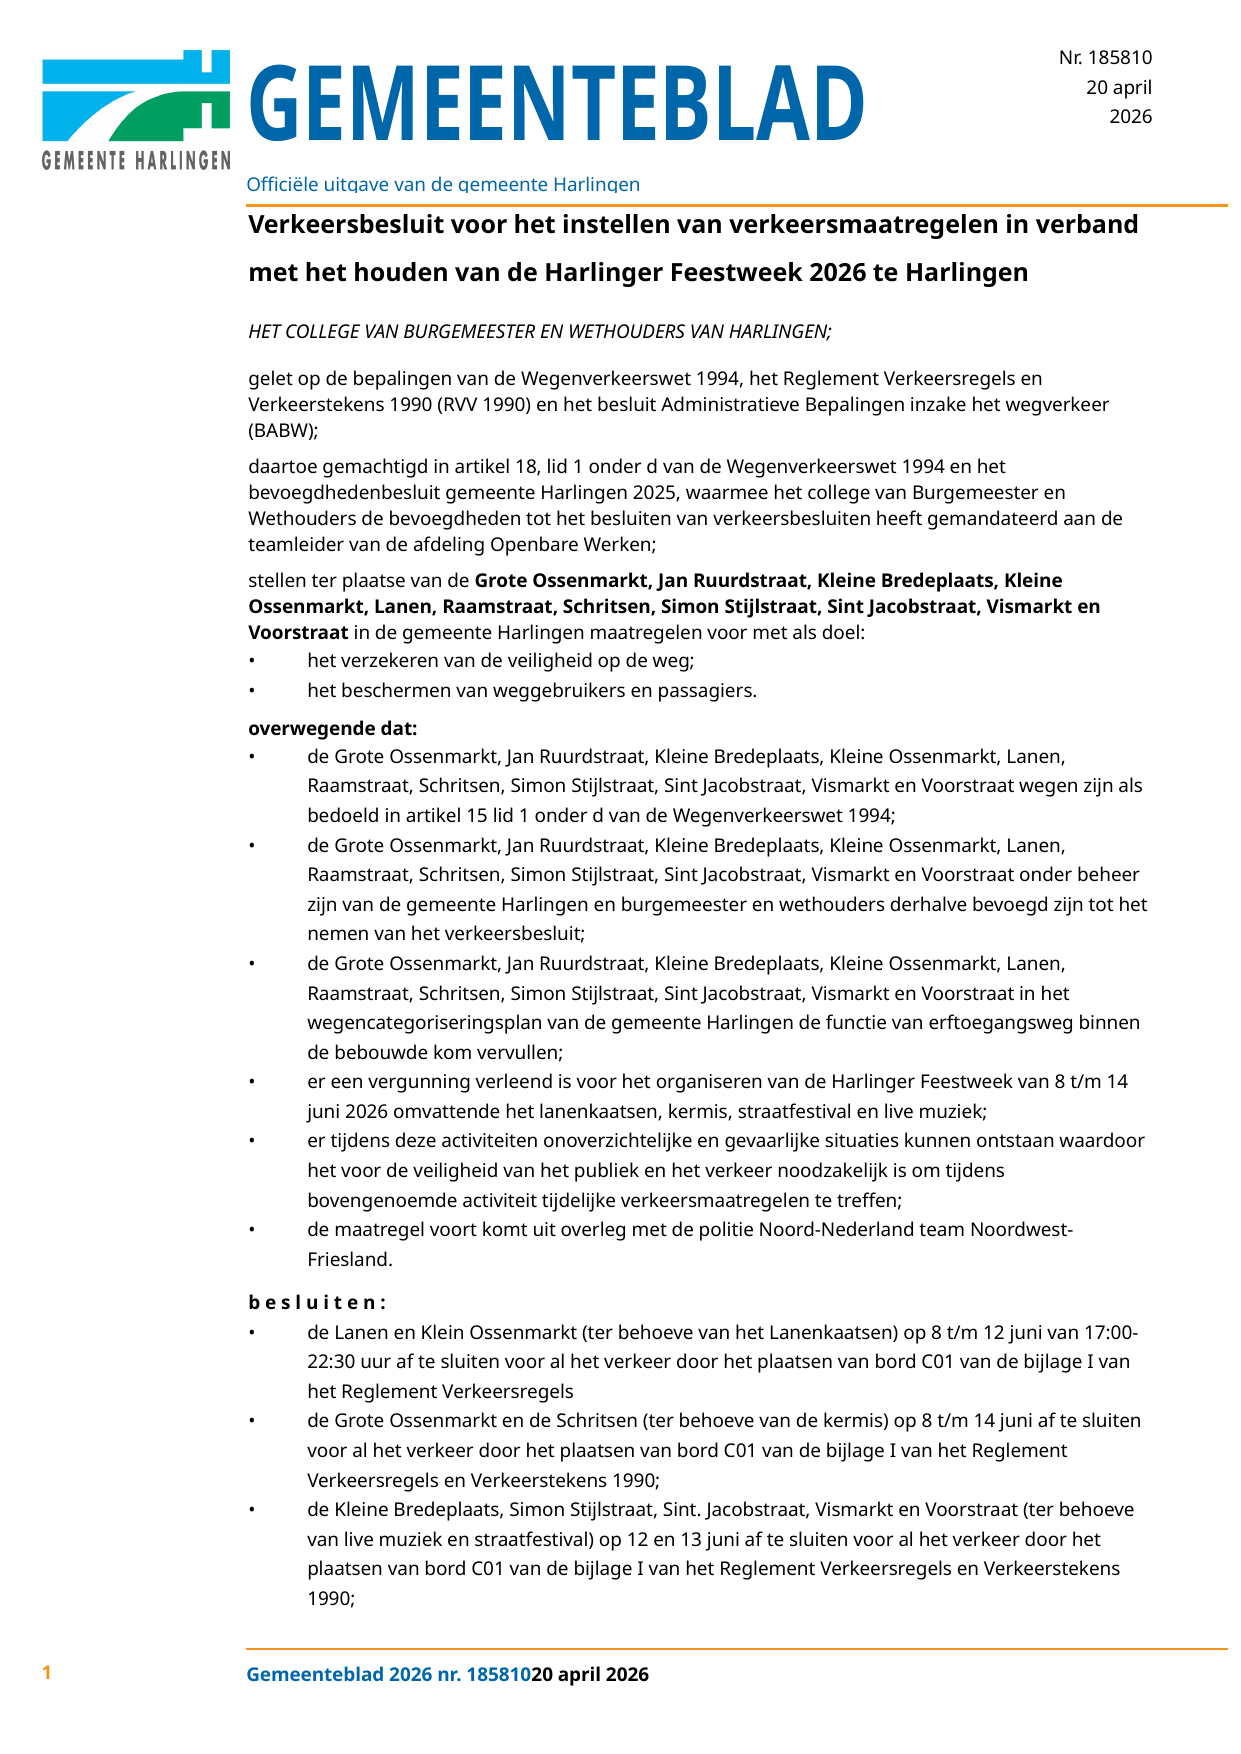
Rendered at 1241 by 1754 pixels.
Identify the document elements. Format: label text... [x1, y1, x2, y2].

text gelet op de bepalingen van de Wegenverkeerswet 1994, het Reglement Verkeersregels en Verkeerstekens 1990 (RVV 1990) en het besluit Administratieve Bepalingen inzake het wegverkeer (BABW); [248, 366, 1152, 443]
text Verkeersbesluit voor het instellen van verkeersmaatregelen in verband met het houden van de Harlinger Feestweek 2026 te Harlingen [248, 207, 1152, 288]
picture [41, 47, 231, 172]
text HET COLLEGE VAN BURGEMEESTER EN WETHOUDERS VAN HARLINGEN; [248, 318, 1152, 344]
text b e s l u i t e n : [248, 1289, 1152, 1315]
list de Lanen en Klein Ossenmarkt (ter behoeve van het Lanenkaatsen) op 8 t/m 12 juni van 17:00-22:30 uur af te sluiten voor al het verkeer door het plaatsen van bord C01 van de bijlage I van het Reglement Verkeersregels [248, 1319, 1152, 1404]
list er een vergunning verleend is voor het organiseren van de Harlinger Feestweek van 8 t/m 14 juni 2026 omvattende het lanenkaatsen, kermis, straatfestival en live muziek; [248, 1068, 1152, 1124]
list de Grote Ossenmarkt, Jan Ruurdstraat, Kleine Bredeplaats, Kleine Ossenmarkt, Lanen, Raamstraat, Schritsen, Simon Stijlstraat, Sint Jacobstraat, Vismarkt en Voorstraat wegen zijn als bedoeld in artikel 15 lid 1 onder d van de Wegenverkeerswet 1994; [248, 743, 1152, 828]
list de Grote Ossenmarkt, Jan Ruurdstraat, Kleine Bredeplaats, Kleine Ossenmarkt, Lanen, Raamstraat, Schritsen, Simon Stijlstraat, Sint Jacobstraat, Vismarkt en Voorstraat onder beheer zijn van de gemeente Harlingen en burgemeester en wethouders derhalve bevoegd zijn tot het nemen van het verkeersbesluit; [248, 832, 1152, 946]
list het beschermen van weggebruikers en passagiers. [248, 677, 1152, 703]
text daartoe gemachtigd in artikel 18, lid 1 onder d van de Wegenverkeerswet 1994 en het bevoegdhedenbesluit gemeente Harlingen 2025, waarmee het college van Burgemeester en Wethouders de bevoegdheden tot het besluiten van verkeersbesluiten heeft gemandateerd aan de teamleider van de afdeling Openbare Werken; [248, 454, 1152, 557]
text overwegende dat: [248, 715, 1152, 741]
text stellen ter plaatse van de Grote Ossenmarkt, Jan Ruurdstraat, Kleine Bredeplaats, Kleine Ossenmarkt, Lanen, Raamstraat, Schritsen, Simon Stijlstraat, Sint Jacobstraat, Vismarkt en Voorstraat in de gemeente Harlingen maatregelen voor met als doel: [248, 567, 1152, 645]
list het verzekeren van de veiligheid op de weg; [248, 647, 1152, 673]
list de Grote Ossenmarkt, Jan Ruurdstraat, Kleine Bredeplaats, Kleine Ossenmarkt, Lanen, Raamstraat, Schritsen, Simon Stijlstraat, Sint Jacobstraat, Vismarkt en Voorstraat in het wegencategoriseringsplan van de gemeente Harlingen de functie van erftoegangsweg binnen de bebouwde kom vervullen; [248, 950, 1152, 1065]
list er tijdens deze activiteiten onoverzichtelijke en gevaarlijke situaties kunnen ontstaan waardoor het voor de veiligheid van het publiek en het verkeer noodzakelijk is om tijdens bovengenoemde activiteit tijdelijke verkeersmaatregelen te treffen; [248, 1128, 1152, 1213]
list de maatregel voort komt uit overleg met de politie Noord-Nederland team Noordwest-Friesland. [248, 1216, 1152, 1272]
list de Kleine Bredeplaats, Simon Stijlstraat, Sint. Jacobstraat, Vismarkt en Voorstraat (ter behoeve van live muziek en straatfestival) op 12 en 13 juni af te sluiten voor al het verkeer door het plaatsen van bord C01 van de bijlage I van het Reglement Verkeersregels en Verkeerstekens 1990; [248, 1496, 1152, 1611]
list de Grote Ossenmarkt en de Schritsen (ter behoeve van de kermis) op 8 t/m 14 juni af te sluiten voor al het verkeer door het plaatsen van bord C01 van de bijlage I van het Reglement Verkeersregels en Verkeerstekens 1990; [248, 1408, 1152, 1492]
